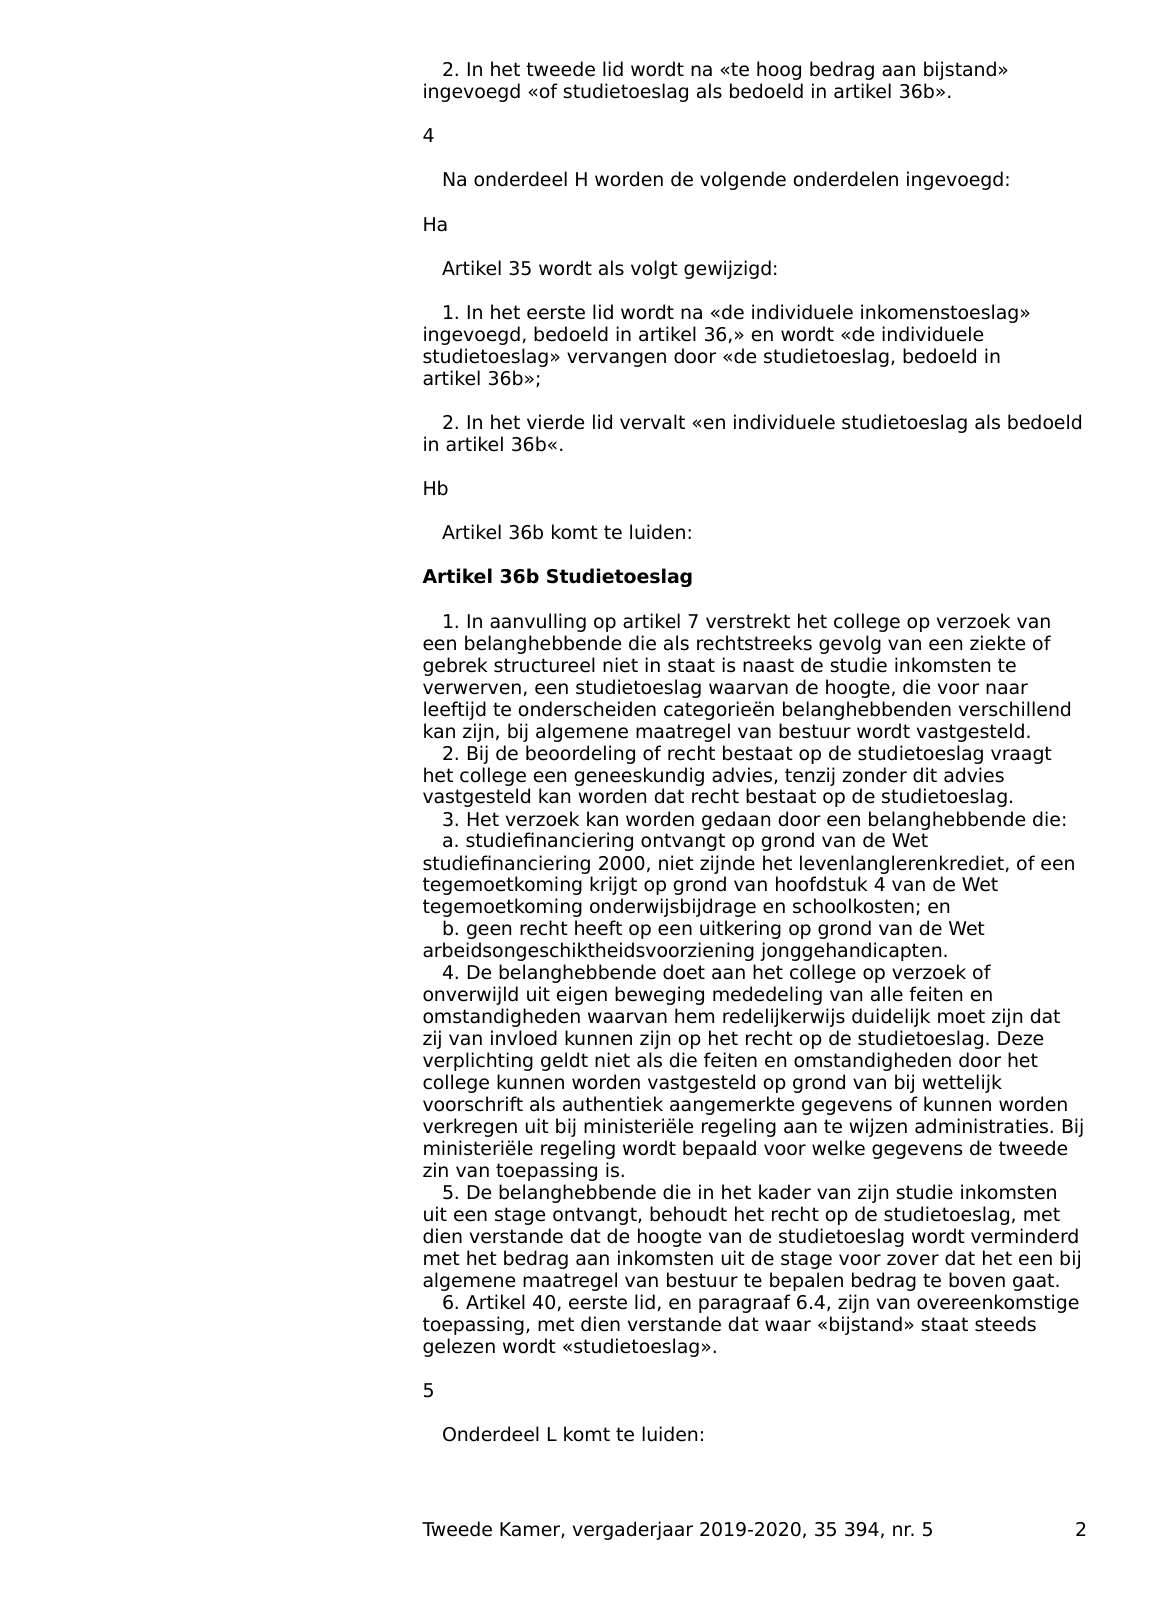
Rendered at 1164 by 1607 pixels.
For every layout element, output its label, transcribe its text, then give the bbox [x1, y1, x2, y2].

text 2. Bij de beoordeling of recht bestaat op de studietoeslag vraagt het college een geneeskundig advies, tenzij zonder dit advies vastgesteld kan worden dat recht bestaat op de studietoeslag. [422, 742, 1087, 808]
text 5. De belanghebbende die in het kader van zijn studie inkomsten uit een stage ontvangt, behoudt het recht op de studietoeslag, met dien verstande dat de hoogte van de studietoeslag wordt verminderd met het bedrag aan inkomsten uit de stage voor zover dat het een bij algemene maatregel van bestuur te bepalen bedrag te boven gaat. [422, 1182, 1087, 1292]
text Onderdeel L komt te luiden: [422, 1424, 1087, 1446]
text Na onderdeel H worden de volgende onderdelen ingevoegd: [422, 169, 1087, 191]
text b. geen recht heeft op een uitkering op grond van de Wet arbeidsongeschiktheidsvoorziening jonggehandicapten. [422, 918, 1087, 962]
subtitle Hb [422, 478, 1087, 500]
text 3. Het verzoek kan worden gedaan door een belanghebbende die: [422, 808, 1087, 830]
subtitle 4 [422, 125, 1087, 147]
text Artikel 36b komt te luiden: [422, 522, 1087, 544]
subtitle 5 [422, 1380, 1087, 1402]
text 1. In aanvulling op artikel 7 verstrekt het college op verzoek van een belanghebbende die als rechtstreeks gevolg van een ziekte of gebrek structureel niet in staat is naast de studie inkomsten te verwerven, een studietoeslag waarvan de hoogte, die voor naar leeftijd te onderscheiden categorieën belanghebbenden verschillend kan zijn, bij algemene maatregel van bestuur wordt vastgesteld. [422, 611, 1087, 742]
subtitle Ha [422, 213, 1087, 236]
text 6. Artikel 40, eerste lid, en paragraaf 6.4, zijn van overeenkomstige toepassing, met dien verstande dat waar «bijstand» staat steeds gelezen wordt «studietoeslag». [422, 1292, 1087, 1358]
text a. studiefinanciering ontvangt op grond van de Wet studiefinanciering 2000, niet zijnde het levenlanglerenkrediet, of een tegemoetkoming krijgt op grond van hoofdstuk 4 van de Wet tegemoetkoming onderwijsbijdrage en schoolkosten; en [422, 830, 1087, 918]
text 2. In het vierde lid vervalt «en individuele studietoeslag als bedoeld in artikel 36b«. [422, 412, 1087, 456]
subtitle Artikel 36b Studietoeslag [422, 566, 1087, 588]
text 1. In het eerste lid wordt na «de individuele inkomenstoeslag» ingevoegd, bedoeld in artikel 36,» en wordt «de individuele studietoeslag» vervangen door «de studietoeslag, bedoeld in artikel 36b»; [422, 302, 1087, 390]
text Artikel 35 wordt als volgt gewijzigd: [422, 258, 1087, 280]
text 4. De belanghebbende doet aan het college op verzoek of onverwijld uit eigen beweging mededeling van alle feiten en omstandigheden waarvan hem redelijkerwijs duidelijk moet zijn dat zij van invloed kunnen zijn op het recht op de studietoeslag. Deze verplichting geldt niet als die feiten en omstandigheden door het college kunnen worden vastgesteld op grond van bij wettelijk voorschrift als authentiek aangemerkte gegevens of kunnen worden verkregen uit bij ministeriële regeling aan te wijzen administraties. Bij ministeriële regeling wordt bepaald voor welke gegevens de tweede zin van toepassing is. [422, 962, 1087, 1182]
text 2. In het tweede lid wordt na «te hoog bedrag aan bijstand» ingevoegd «of studietoeslag als bedoeld in artikel 36b». [422, 59, 1087, 103]
